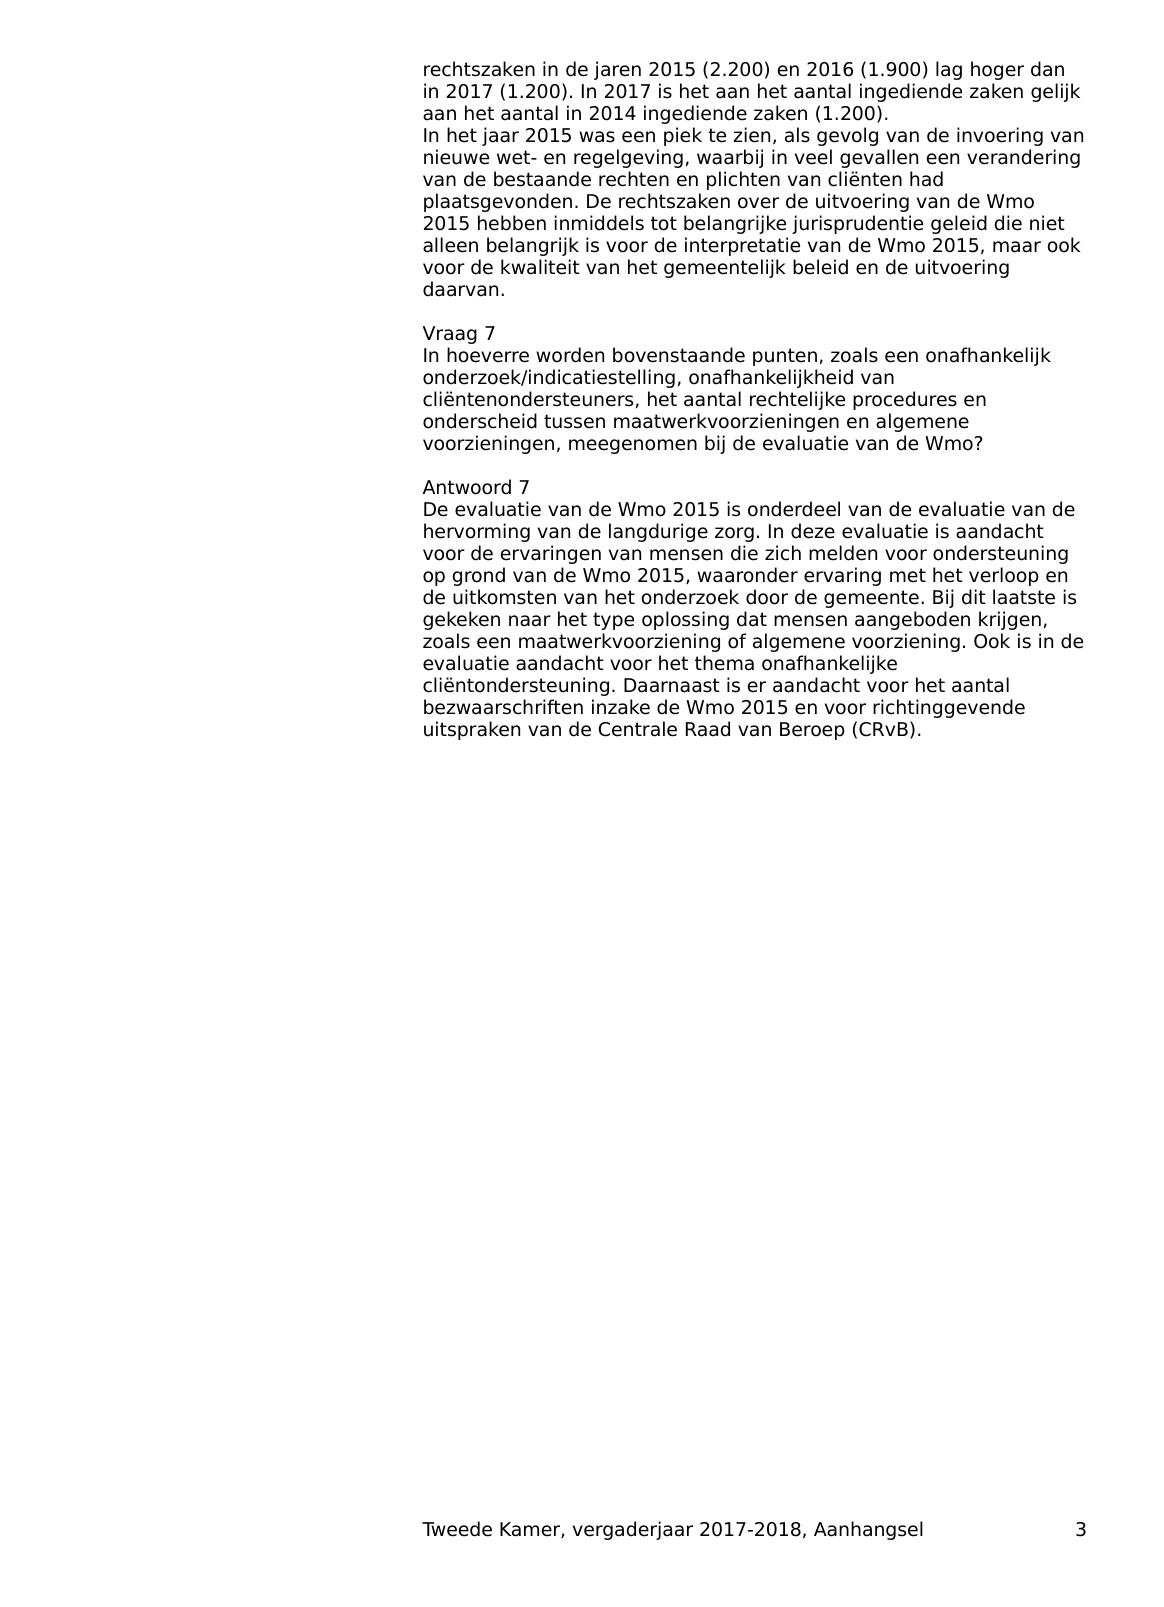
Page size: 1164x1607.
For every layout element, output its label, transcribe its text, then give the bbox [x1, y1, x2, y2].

text In hoeverre worden bovenstaande punten, zoals een onafhankelijk onderzoek/indicatiestelling, onafhankelijkheid van cliëntenondersteuners, het aantal rechtelijke procedures en onderscheid tussen maatwerkvoorzieningen en algemene voorzieningen, meegenomen bij de evaluatie van de Wmo? [422, 345, 1087, 455]
text De evaluatie van de Wmo 2015 is onderdeel van de evaluatie van de hervorming van de langdurige zorg. In deze evaluatie is aandacht voor de ervaringen van mensen die zich melden voor ondersteuning op grond van de Wmo 2015, waaronder ervaring met het verloop en de uitkomsten van het onderzoek door de gemeente. Bij dit laatste is gekeken naar het type oplossing dat mensen aangeboden krijgen, zoals een maatwerkvoorziening of algemene voorziening. Ook is in de evaluatie aandacht voor het thema onafhankelijke cliëntondersteuning. Daarnaast is er aandacht voor het aantal bezwaarschriften inzake de Wmo 2015 en voor richtinggevende uitspraken van de Centrale Raad van Beroep (CRvB). [422, 499, 1087, 741]
text rechtszaken in de jaren 2015 (2.200) en 2016 (1.900) lag hoger dan in 2017 (1.200). In 2017 is het aan het aantal ingediende zaken gelijk aan het aantal in 2014 ingediende zaken (1.200). [422, 59, 1087, 125]
text Antwoord 7 [422, 477, 1087, 499]
text Vraag 7 [422, 323, 1087, 345]
text In het jaar 2015 was een piek te zien, als gevolg van de invoering van nieuwe wet- en regelgeving, waarbij in veel gevallen een verandering van de bestaande rechten en plichten van cliënten had plaatsgevonden. De rechtszaken over de uitvoering van de Wmo 2015 hebben inmiddels tot belangrijke jurisprudentie geleid die niet alleen belangrijk is voor de interpretatie van de Wmo 2015, maar ook voor de kwaliteit van het gemeentelijk beleid en de uitvoering daarvan. [422, 125, 1087, 301]
